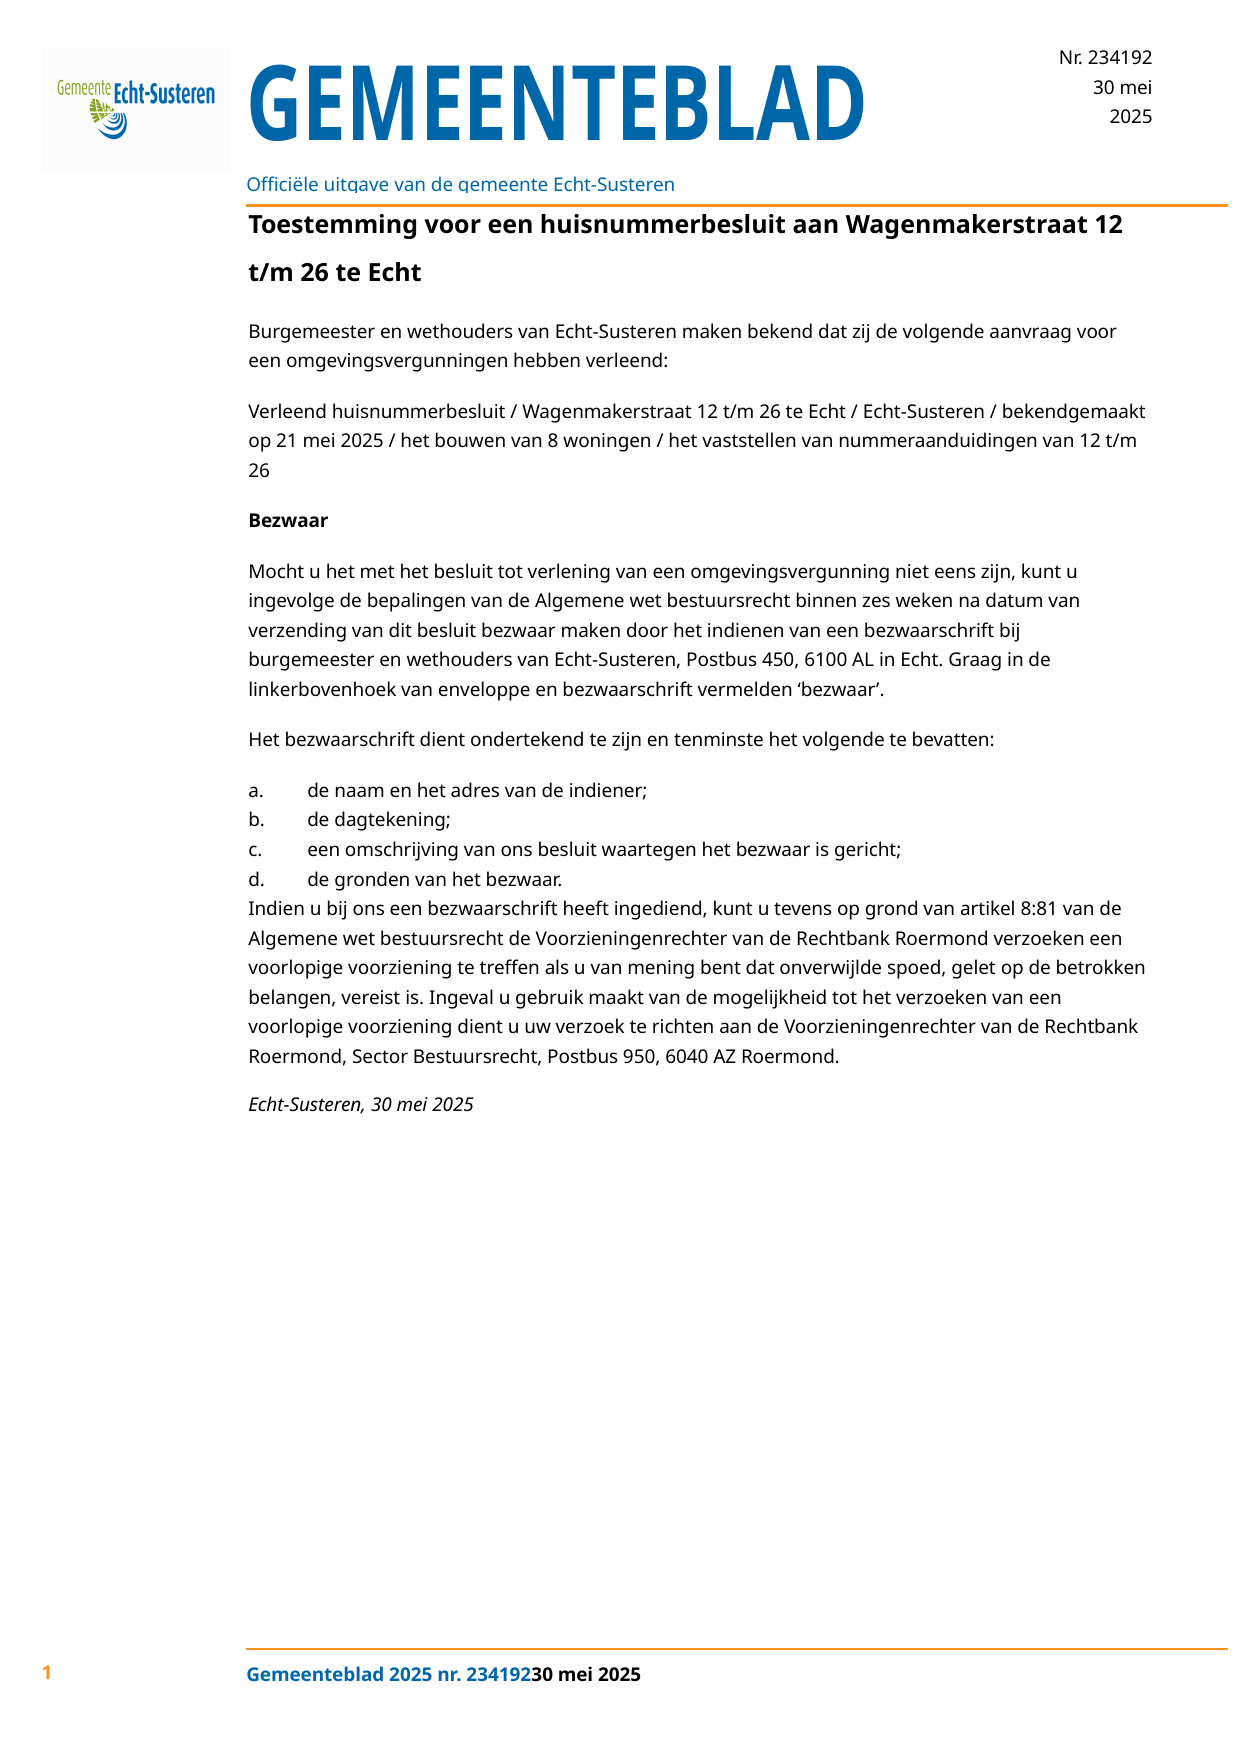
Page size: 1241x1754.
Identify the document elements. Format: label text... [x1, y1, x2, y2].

list de naam en het adres van de indiener; [248, 777, 1152, 803]
text Indien u bij ons een bezwaarschrift heeft ingediend, kunt u tevens op grond van artikel 8:81 van de Algemene wet bestuursrecht de Voorzieningenrechter van de Rechtbank Roermond verzoeken een voorlopige voorziening te treffen als u van mening bent dat onverwijlde spoed, gelet op de betrokken belangen, vereist is. Ingeval u gebruik maakt van de mogelijkheid tot het verzoeken van een voorlopige voorziening dient u uw verzoek te richten aan de Voorzieningenrechter van de Rechtbank Roermond, Sector Bestuursrecht, Postbus 950, 6040 AZ Roermond. [248, 895, 1152, 1069]
list de dagtekening; [248, 807, 1152, 832]
text Burgemeester en wethouders van Echt-Susteren maken bekend dat zij de volgende aanvraag voor een omgevingsvergunningen hebben verleend: [248, 318, 1152, 373]
text Het bezwaarschrift dient ondertekend te zijn en tenminste het volgende te bevatten: [248, 727, 1152, 752]
text Bezwaar [248, 507, 1152, 533]
picture [41, 47, 231, 172]
text Verleend huisnummerbesluit / Wagenmakerstraat 12 t/m 26 te Echt / Echt-Susteren / bekendgemaakt op 21 mei 2025 / het bouwen van 8 woningen / het vaststellen van nummeraanduidingen van 12 t/m 26 [248, 398, 1152, 483]
list een omschrijving van ons besluit waartegen het bezwaar is gericht; [248, 836, 1152, 862]
text Echt-Susteren, 30 mei 2025 [248, 1091, 1152, 1117]
text Toestemming voor een huisnummerbesluit aan Wagenmakerstraat 12 t/m 26 te Echt [248, 207, 1152, 288]
text Mocht u het met het besluit tot verlening van een omgevingsvergunning niet eens zijn, kunt u ingevolge de bepalingen van de Algemene wet bestuursrecht binnen zes weken na datum van verzending van dit besluit bezwaar maken door het indienen van een bezwaarschrift bij burgemeester en wethouders van Echt-Susteren, Postbus 450, 6100 AL in Echt. Graag in de linkerbovenhoek van enveloppe en bezwaarschrift vermelden ‘bezwaar’. [248, 558, 1152, 702]
list de gronden van het bezwaar. [248, 866, 1152, 892]
